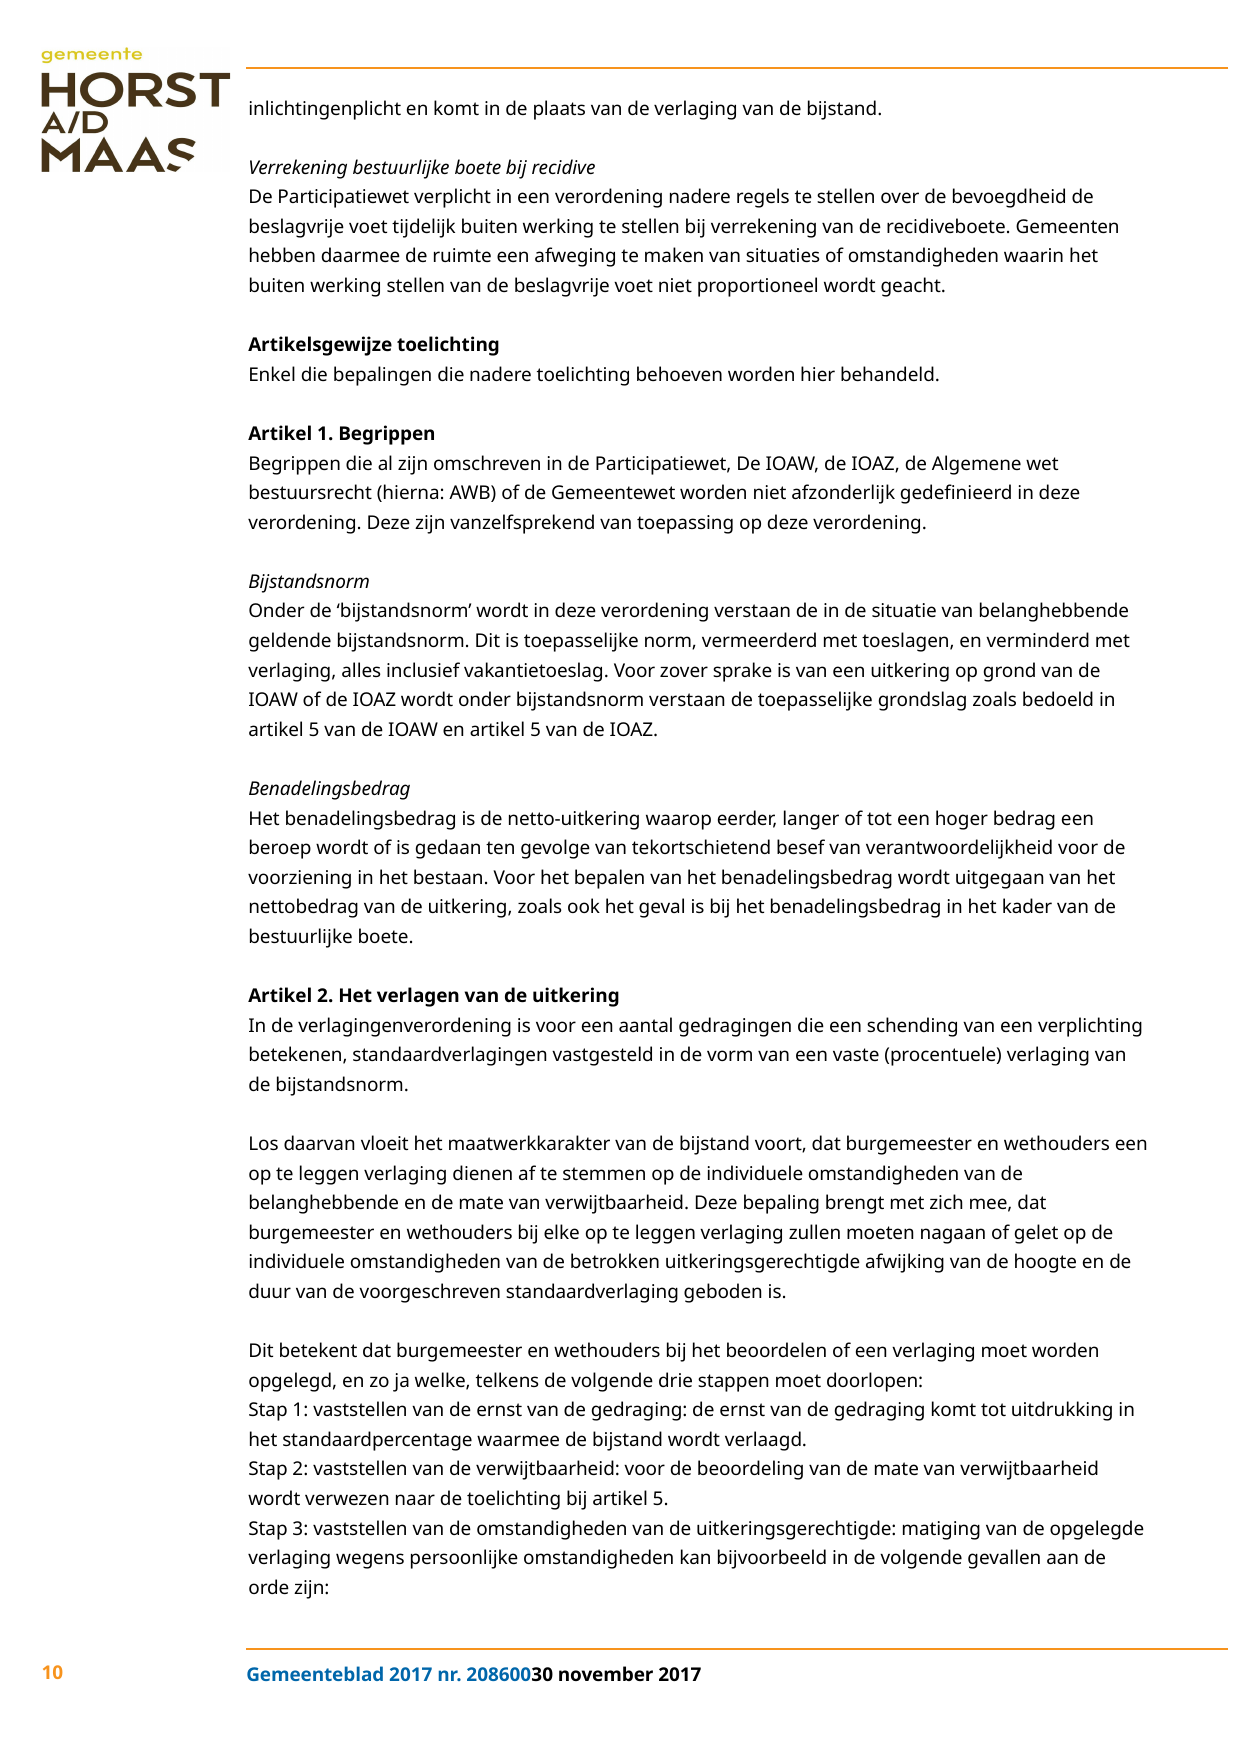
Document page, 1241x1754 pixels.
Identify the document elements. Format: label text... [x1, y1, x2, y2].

text Begrippen die al zijn omschreven in de Participatiewet, De IOAW, de IOAZ, de Algemene wet bestuursrecht (hierna: AWB) of de Gemeentewet worden niet afzonderlijk gedefinieerd in deze verordening. Deze zijn vanzelfsprekend van toepassing op deze verordening. [248, 450, 1152, 535]
text Artikel 1. Begrippen [248, 420, 1152, 446]
text Stap 2: vaststellen van de verwijtbaarheid: voor de beoordeling van de mate van verwijtbaarheid wordt verwezen naar de toelichting bij artikel 5. [248, 1456, 1152, 1511]
text Enkel die bepalingen die nadere toelichting behoeven worden hier behandeld. [248, 361, 1152, 387]
picture [41, 47, 231, 172]
text Benadelingsbedrag [248, 775, 1152, 801]
text De Participatiewet verplicht in een verordening nadere regels te stellen over de bevoegdheid de beslagvrije voet tijdelijk buiten werking te stellen bij verrekening van de recidiveboete. Gemeenten hebben daarmee de ruimte een afweging te maken van situaties of omstandigheden waarin het buiten werking stellen van de beslagvrije voet niet proportioneel wordt geacht. [248, 183, 1152, 298]
text Stap 3: vaststellen van de omstandigheden van de uitkeringsgerechtigde: matiging van de opgelegde verlaging wegens persoonlijke omstandigheden kan bijvoorbeeld in de volgende gevallen aan de orde zijn: [248, 1515, 1152, 1600]
text Het benadelingsbedrag is de netto-uitkering waarop eerder, langer of tot een hoger bedrag een beroep wordt of is gedaan ten gevolge van tekortschietend besef van verantwoordelijkheid voor de voorziening in het bestaan. Voor het bepalen van het benadelingsbedrag wordt uitgegaan van het nettobedrag van de uitkering, zoals ook het geval is bij het benadelingsbedrag in het kader van de bestuurlijke boete. [248, 805, 1152, 949]
text Artikel 2. Het verlagen van de uitkering [248, 982, 1152, 1008]
text Bijstandsnorm [248, 568, 1152, 594]
text Verrekening bestuurlijke boete bij recidive [248, 154, 1152, 180]
text Los daarvan vloeit het maatwerkkarakter van de bijstand voort, dat burgemeester en wethouders een op te leggen verlaging dienen af te stemmen op de individuele omstandigheden van de belanghebbende en de mate van verwijtbaarheid. Deze bepaling brengt met zich mee, dat burgemeester en wethouders bij elke op te leggen verlaging zullen moeten nagaan of gelet op de individuele omstandigheden van de betrokken uitkeringsgerechtigde afwijking van de hoogte en de duur van de voorgeschreven standaardverlaging geboden is. [248, 1130, 1152, 1304]
text Stap 1: vaststellen van de ernst van de gedraging: de ernst van de gedraging komt tot uitdrukking in het standaardpercentage waarmee de bijstand wordt verlaagd. [248, 1396, 1152, 1452]
text Artikelsgewijze toelichting [248, 331, 1152, 357]
text inlichtingenplicht en komt in de plaats van de verlaging van de bijstand. [248, 95, 1152, 121]
text Dit betekent dat burgemeester en wethouders bij het beoordelen of een verlaging moet worden opgelegd, en zo ja welke, telkens de volgende drie stappen moet doorlopen: [248, 1337, 1152, 1393]
text Onder de ‘bijstandsnorm’ wordt in deze verordening verstaan de in de situatie van belanghebbende geldende bijstandsnorm. Dit is toepasselijke norm, vermeerderd met toeslagen, en verminderd met verlaging, alles inclusief vakantietoeslag. Voor zover sprake is van een uitkering op grond van de IOAW of de IOAZ wordt onder bijstandsnorm verstaan de toepasselijke grondslag zoals bedoeld in artikel 5 van de IOAW en artikel 5 van de IOAZ. [248, 598, 1152, 742]
text In de verlagingenverordening is voor een aantal gedragingen die een schending van een verplichting betekenen, standaardverlagingen vastgesteld in de vorm van een vaste (procentuele) verlaging van de bijstandsnorm. [248, 1012, 1152, 1097]
